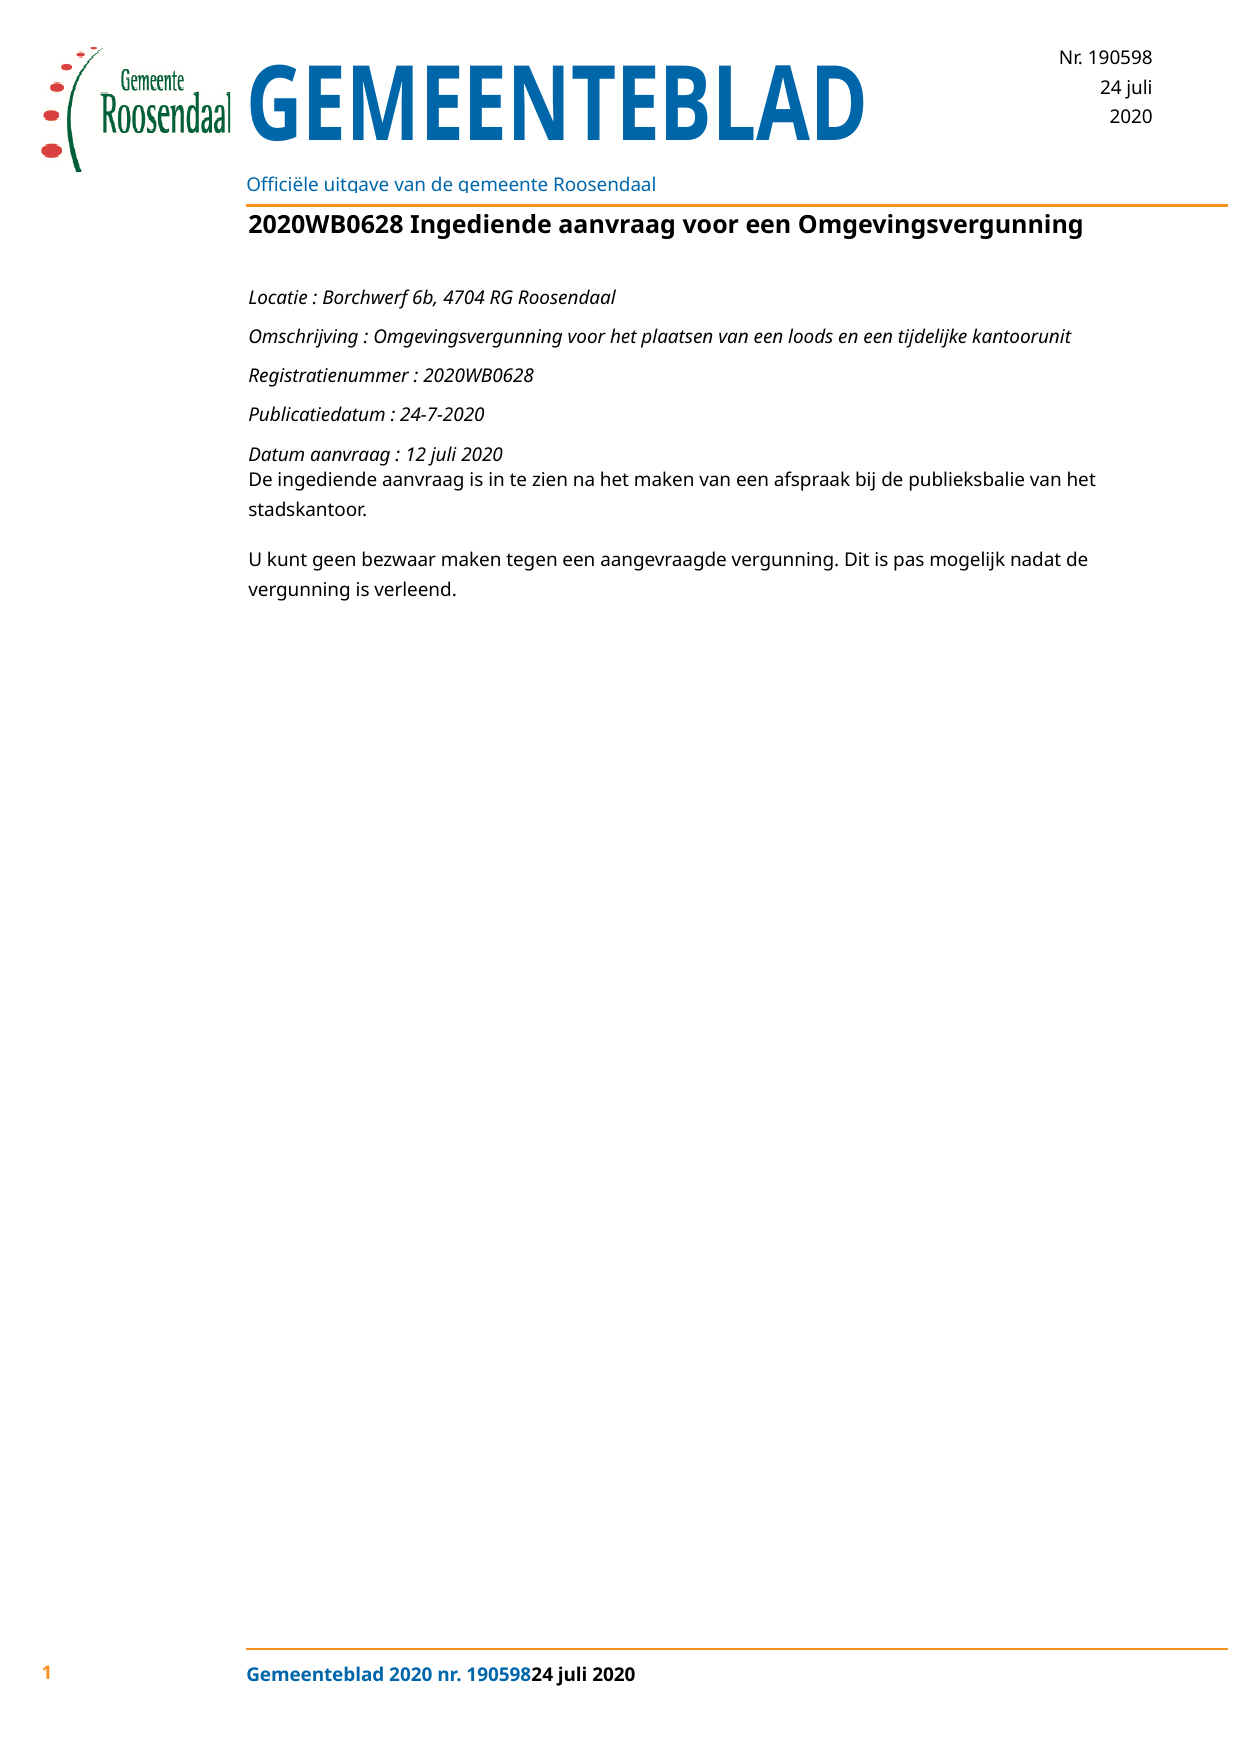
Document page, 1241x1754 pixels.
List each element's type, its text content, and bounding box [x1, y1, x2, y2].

picture [41, 47, 231, 172]
text Registratienummer : 2020WB0628 [248, 362, 1152, 388]
text 2020WB0628 Ingediende aanvraag voor een Omgevingsvergunning [248, 207, 1152, 241]
text Omschrijving : Omgevingsvergunning voor het plaatsen van een loods en een tijdelijke kantoorunit [248, 323, 1152, 349]
text Publicatiedatum : 24-7-2020 [248, 402, 1152, 427]
text Datum aanvraag : 12 juli 2020 [248, 441, 1152, 467]
text De ingediende aanvraag is in te zien na het maken van een afspraak bij de publieksbalie van het stadskantoor. [248, 467, 1152, 522]
text Locatie : Borchwerf 6b, 4704 RG Roosendaal [248, 284, 1152, 309]
text U kunt geen bezwaar maken tegen een aangevraagde vergunning. Dit is pas mogelijk nadat de vergunning is verleend. [248, 547, 1152, 602]
